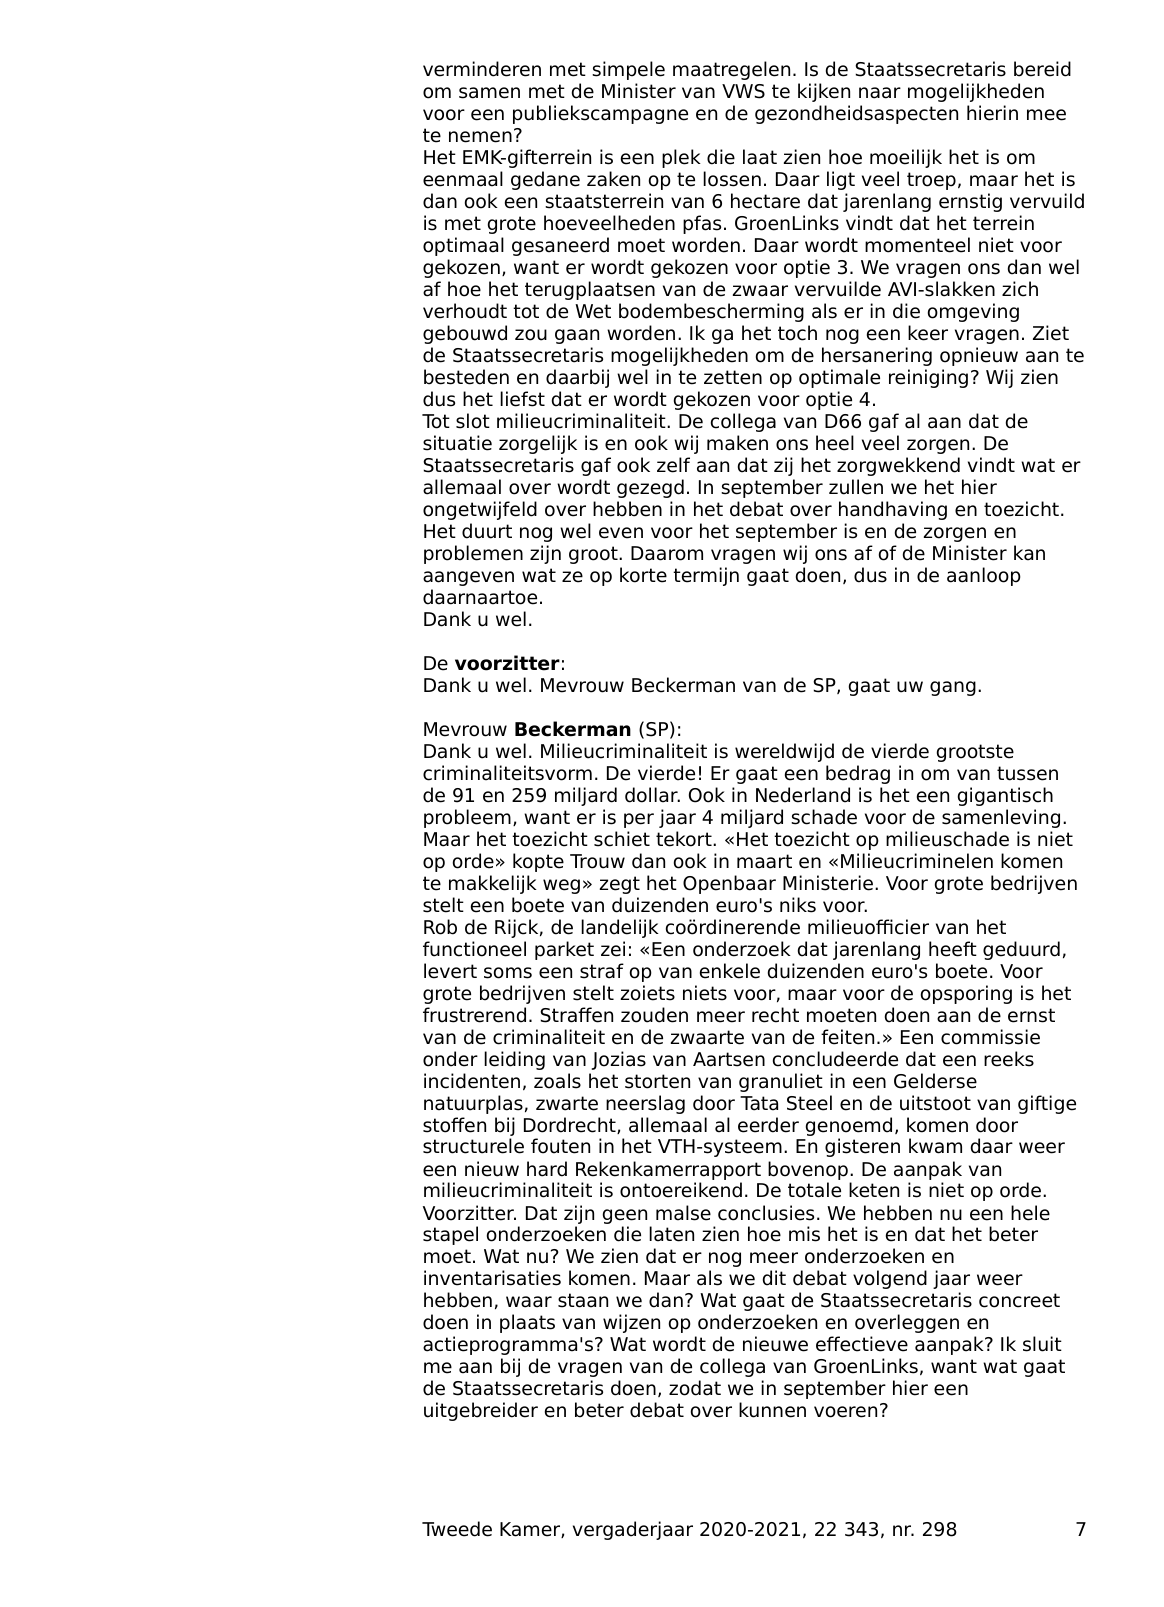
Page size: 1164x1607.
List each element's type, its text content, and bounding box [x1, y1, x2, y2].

text Voorzitter. Dat zijn geen malse conclusies. We hebben nu een hele stapel onderzoeken die laten zien hoe mis het is en dat het beter moet. Wat nu? We zien dat er nog meer onderzoeken en inventarisaties komen. Maar als we dit debat volgend jaar weer hebben, waar staan we dan? Wat gaat de Staatssecretaris concreet doen in plaats van wijzen op onderzoeken en overleggen en actieprogramma's? Wat wordt de nieuwe effectieve aanpak? Ik sluit me aan bij de vragen van de collega van GroenLinks, want wat gaat de Staatssecretaris doen, zodat we in september hier een uitgebreider en beter debat over kunnen voeren? [422, 1202, 1087, 1422]
text verminderen met simpele maatregelen. Is de Staatssecretaris bereid om samen met de Minister van VWS te kijken naar mogelijkheden voor een publiekscampagne en de gezondheidsaspecten hierin mee te nemen? [422, 59, 1087, 147]
text Rob de Rijck, de landelijk coördinerende milieuofficier van het functioneel parket zei: «Een onderzoek dat jarenlang heeft geduurd, levert soms een straf op van enkele duizenden euro's boete. Voor grote bedrijven stelt zoiets niets voor, maar voor de opsporing is het frustrerend. Straffen zouden meer recht moeten doen aan de ernst van de criminaliteit en de zwaarte van de feiten.» Een commissie onder leiding van Jozias van Aartsen concludeerde dat een reeks incidenten, zoals het storten van granuliet in een Gelderse natuurplas, zwarte neerslag door Tata Steel en de uitstoot van giftige stoffen bij Dordrecht, allemaal al eerder genoemd, komen door structurele fouten in het VTH-systeem. En gisteren kwam daar weer een nieuw hard Rekenkamerrapport bovenop. De aanpak van milieucriminaliteit is ontoereikend. De totale keten is niet op orde. [422, 917, 1087, 1202]
text Mevrouw Beckerman (SP): [422, 719, 1087, 741]
text Dank u wel. [422, 608, 1087, 631]
text Het EMK-gifterrein is een plek die laat zien hoe moeilijk het is om eenmaal gedane zaken op te lossen. Daar ligt veel troep, maar het is dan ook een staatsterrein van 6 hectare dat jarenlang ernstig vervuild is met grote hoeveelheden pfas. GroenLinks vindt dat het terrein optimaal gesaneerd moet worden. Daar wordt momenteel niet voor gekozen, want er wordt gekozen voor optie 3. We vragen ons dan wel af hoe het terugplaatsen van de zwaar vervuilde AVI-slakken zich verhoudt tot de Wet bodembescherming als er in die omgeving gebouwd zou gaan worden. Ik ga het toch nog een keer vragen. Ziet de Staatssecretaris mogelijkheden om de hersanering opnieuw aan te besteden en daarbij wel in te zetten op optimale reiniging? Wij zien dus het liefst dat er wordt gekozen voor optie 4. [422, 147, 1087, 411]
text Dank u wel. Milieucriminaliteit is wereldwijd de vierde grootste criminaliteitsvorm. De vierde! Er gaat een bedrag in om van tussen de 91 en 259 miljard dollar. Ook in Nederland is het een gigantisch probleem, want er is per jaar 4 miljard schade voor de samenleving. Maar het toezicht schiet tekort. «Het toezicht op milieuschade is niet op orde» kopte Trouw dan ook in maart en «Milieucriminelen komen te makkelijk weg» zegt het Openbaar Ministerie. Voor grote bedrijven stelt een boete van duizenden euro's niks voor. [422, 741, 1087, 917]
text Dank u wel. Mevrouw Beckerman van de SP, gaat uw gang. [422, 675, 1087, 697]
text Tot slot milieucriminaliteit. De collega van D66 gaf al aan dat de situatie zorgelijk is en ook wij maken ons heel veel zorgen. De Staatssecretaris gaf ook zelf aan dat zij het zorgwekkend vindt wat er allemaal over wordt gezegd. In september zullen we het hier ongetwijfeld over hebben in het debat over handhaving en toezicht. Het duurt nog wel even voor het september is en de zorgen en problemen zijn groot. Daarom vragen wij ons af of de Minister kan aangeven wat ze op korte termijn gaat doen, dus in de aanloop daarnaartoe. [422, 411, 1087, 608]
text De voorzitter: [422, 653, 1087, 675]
